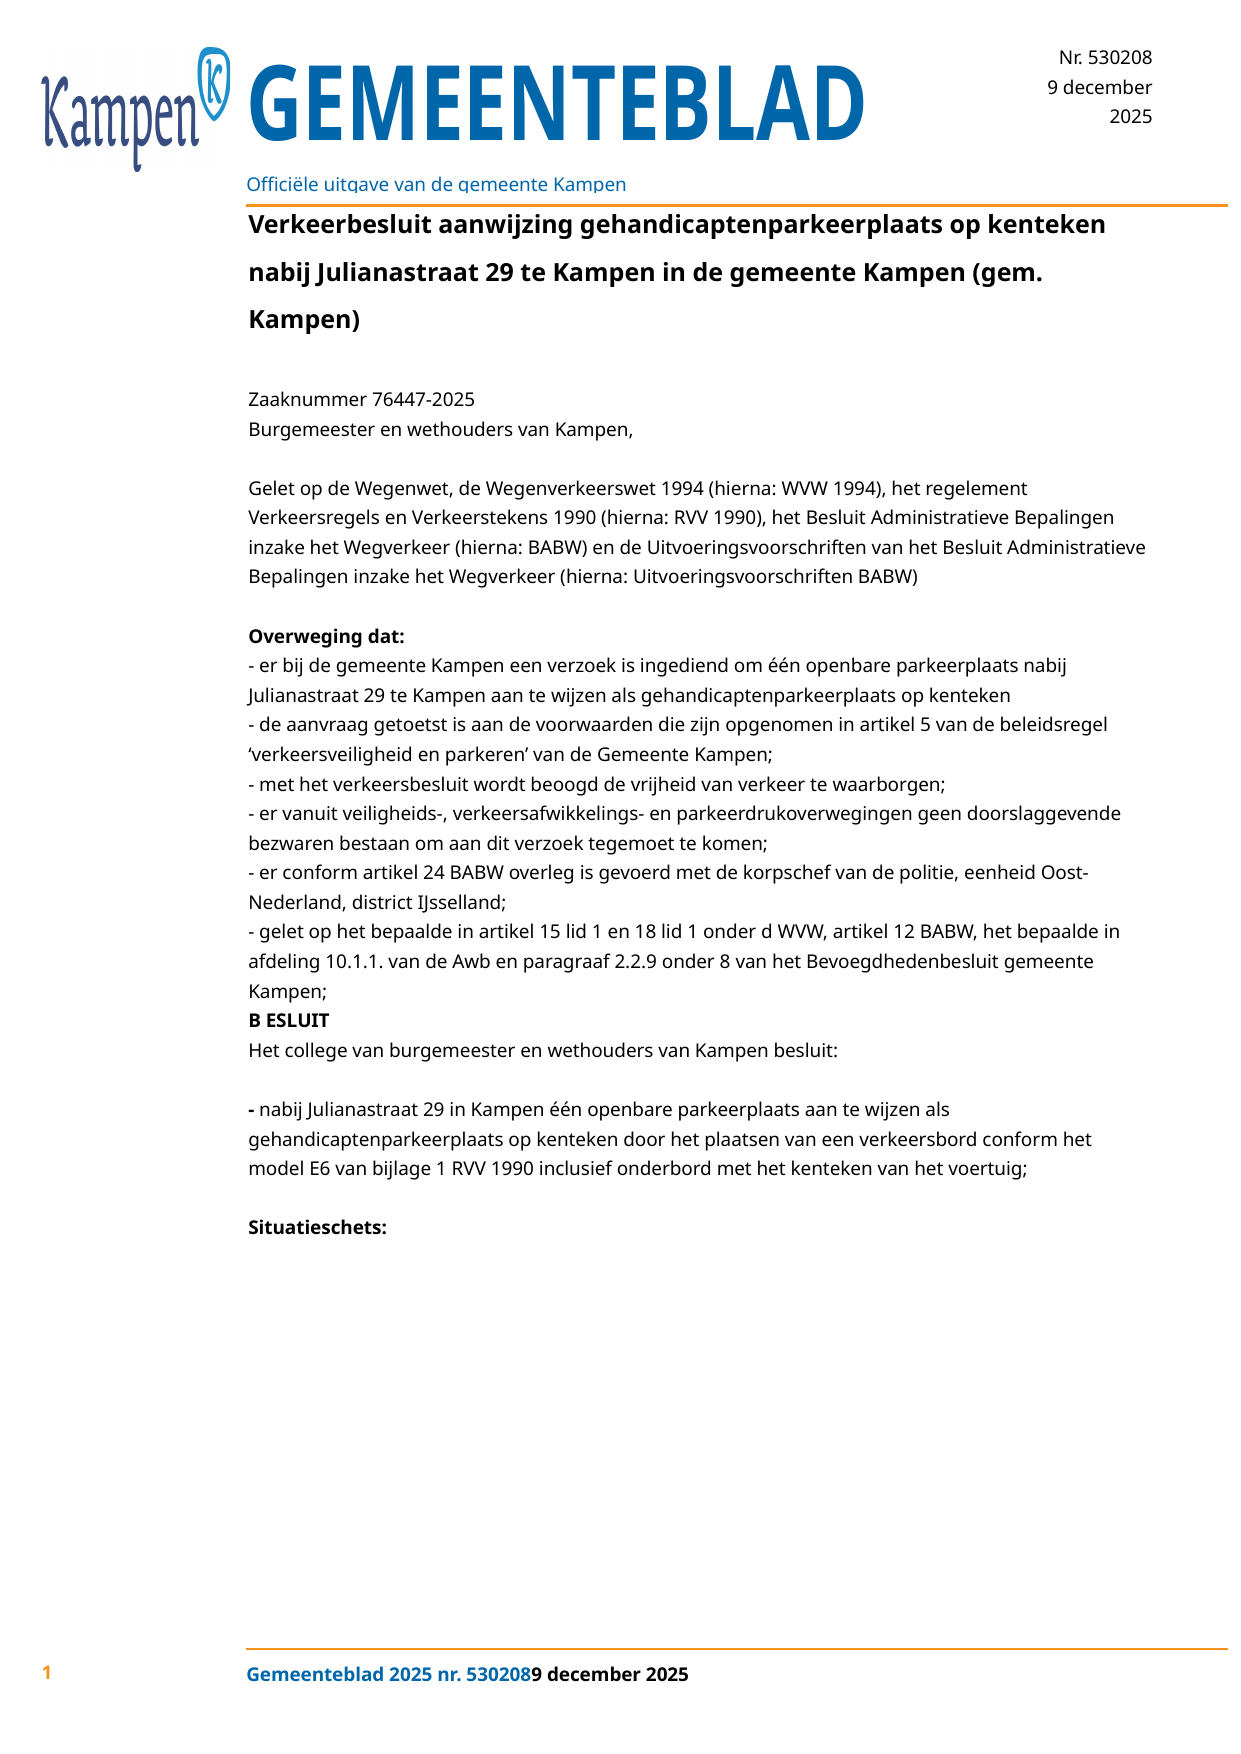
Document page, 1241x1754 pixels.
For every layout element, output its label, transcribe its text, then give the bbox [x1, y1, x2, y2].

text - nabij Julianastraat 29 in Kampen één openbare parkeerplaats aan te wijzen als gehandicaptenparkeerplaats op kenteken door het plaatsen van een verkeersbord conform het model E6 van bijlage 1 RVV 1990 inclusief onderbord met het kenteken van het voertuig; [248, 1096, 1152, 1181]
text B ESLUIT [248, 1007, 1152, 1033]
text - gelet op het bepaalde in artikel 15 lid 1 en 18 lid 1 onder d WVW, artikel 12 BABW, het bepaalde in afdeling 10.1.1. van de Awb en paragraaf 2.2.9 onder 8 van het Bevoegdhedenbesluit gemeente Kampen; [248, 919, 1152, 1004]
text - er bij de gemeente Kampen een verzoek is ingediend om één openbare parkeerplaats nabij Julianastraat 29 te Kampen aan te wijzen als gehandicaptenparkeerplaats op kenteken [248, 652, 1152, 708]
picture [41, 47, 231, 172]
text Situatieschets: [248, 1214, 1152, 1240]
text Gelet op de Wegenwet, de Wegenverkeerswet 1994 (hierna: WVW 1994), het regelement Verkeersregels en Verkeerstekens 1990 (hierna: RVV 1990), het Besluit Administratieve Bepalingen inzake het Wegverkeer (hierna: BABW) en de Uitvoeringsvoorschriften van het Besluit Administratieve Bepalingen inzake het Wegverkeer (hierna: Uitvoeringsvoorschriften BABW) [248, 475, 1152, 589]
text - de aanvraag getoetst is aan de voorwaarden die zijn opgenomen in artikel 5 van de beleidsregel ‘verkeersveiligheid en parkeren’ van de Gemeente Kampen; [248, 712, 1152, 767]
text - er vanuit veiligheids-, verkeersafwikkelings- en parkeerdrukoverwegingen geen doorslaggevende bezwaren bestaan om aan dit verzoek tegemoet te komen; [248, 800, 1152, 856]
text Burgemeester en wethouders van Kampen, [248, 416, 1152, 442]
text - met het verkeersbesluit wordt beoogd de vrijheid van verkeer te waarborgen; [248, 771, 1152, 797]
text Verkeerbesluit aanwijzing gehandicaptenparkeerplaats op kenteken nabij Julianastraat 29 te Kampen in de gemeente Kampen (gem. Kampen) [248, 207, 1152, 336]
text Overweging dat: [248, 623, 1152, 649]
text - er conform artikel 24 BABW overleg is gevoerd met de korpschef van de politie, eenheid Oost-Nederland, district IJsselland; [248, 859, 1152, 915]
text Het college van burgemeester en wethouders van Kampen besluit: [248, 1037, 1152, 1063]
text Zaaknummer 76447-2025 [248, 386, 1152, 412]
